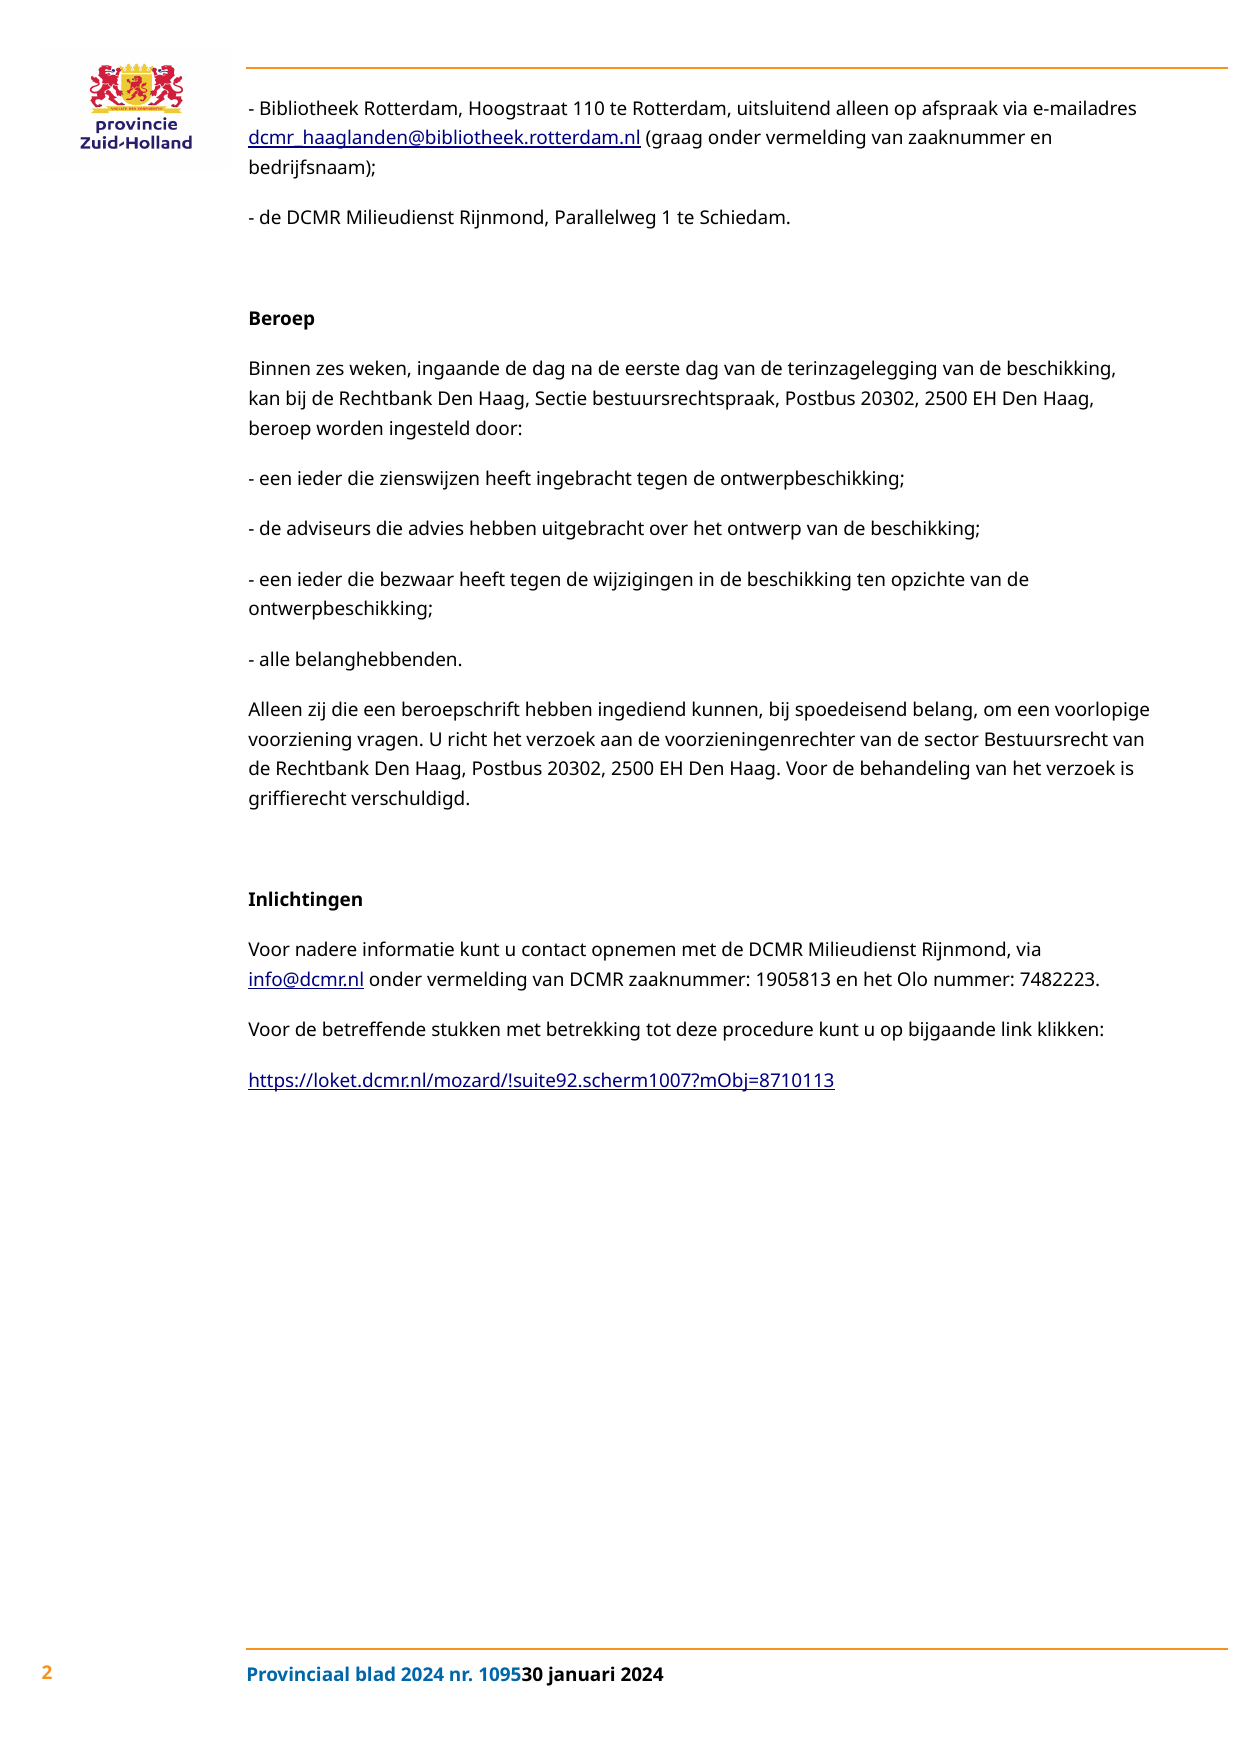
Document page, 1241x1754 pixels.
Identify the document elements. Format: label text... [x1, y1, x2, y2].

text Beroep [248, 305, 1152, 331]
text Voor de betreffende stukken met betrekking tot deze procedure kunt u op bijgaande link klikken: [248, 1016, 1152, 1042]
text - Bibliotheek Rotterdam, Hoogstraat 110 te Rotterdam, uitsluitend alleen op afspraak via e-mailadres dcmr_haaglanden@bibliotheek.rotterdam.nl (graag onder vermelding van zaaknummer en bedrijfsnaam); [248, 95, 1152, 180]
picture [41, 47, 231, 172]
text - de DCMR Milieudienst Rijnmond, Parallelweg 1 te Schiedam. [248, 204, 1152, 230]
text Inlichtingen [248, 886, 1152, 912]
text - een ieder die bezwaar heeft tegen de wijzigingen in de beschikking ten opzichte van de ontwerpbeschikking; [248, 566, 1152, 621]
text https://loket.dcmr.nl/mozard/!suite92.scherm1007?mObj=8710113 [248, 1067, 1152, 1093]
text - een ieder die zienswijzen heeft ingebracht tegen de ontwerpbeschikking; [248, 465, 1152, 491]
text Voor nadere informatie kunt u contact opnemen met de DCMR Milieudienst Rijnmond, via info@dcmr.nl onder vermelding van DCMR zaaknummer: 1905813 en het Olo nummer: 7482223. [248, 936, 1152, 992]
text - de adviseurs die advies hebben uitgebracht over het ontwerp van de beschikking; [248, 516, 1152, 541]
text Alleen zij die een beroepschrift hebben ingediend kunnen, bij spoedeisend belang, om een voorlopige voorziening vragen. U richt het verzoek aan de voorzieningenrechter van de sector Bestuursrecht van de Rechtbank Den Haag, Postbus 20302, 2500 EH Den Haag. Voor de behandeling van het verzoek is griffierecht verschuldigd. [248, 696, 1152, 811]
text Binnen zes weken, ingaande de dag na de eerste dag van de terinzagelegging van de beschikking, kan bij de Rechtbank Den Haag, Sectie bestuursrechtspraak, Postbus 20302, 2500 EH Den Haag, beroep worden ingesteld door: [248, 356, 1152, 441]
text - alle belanghebbenden. [248, 646, 1152, 672]
